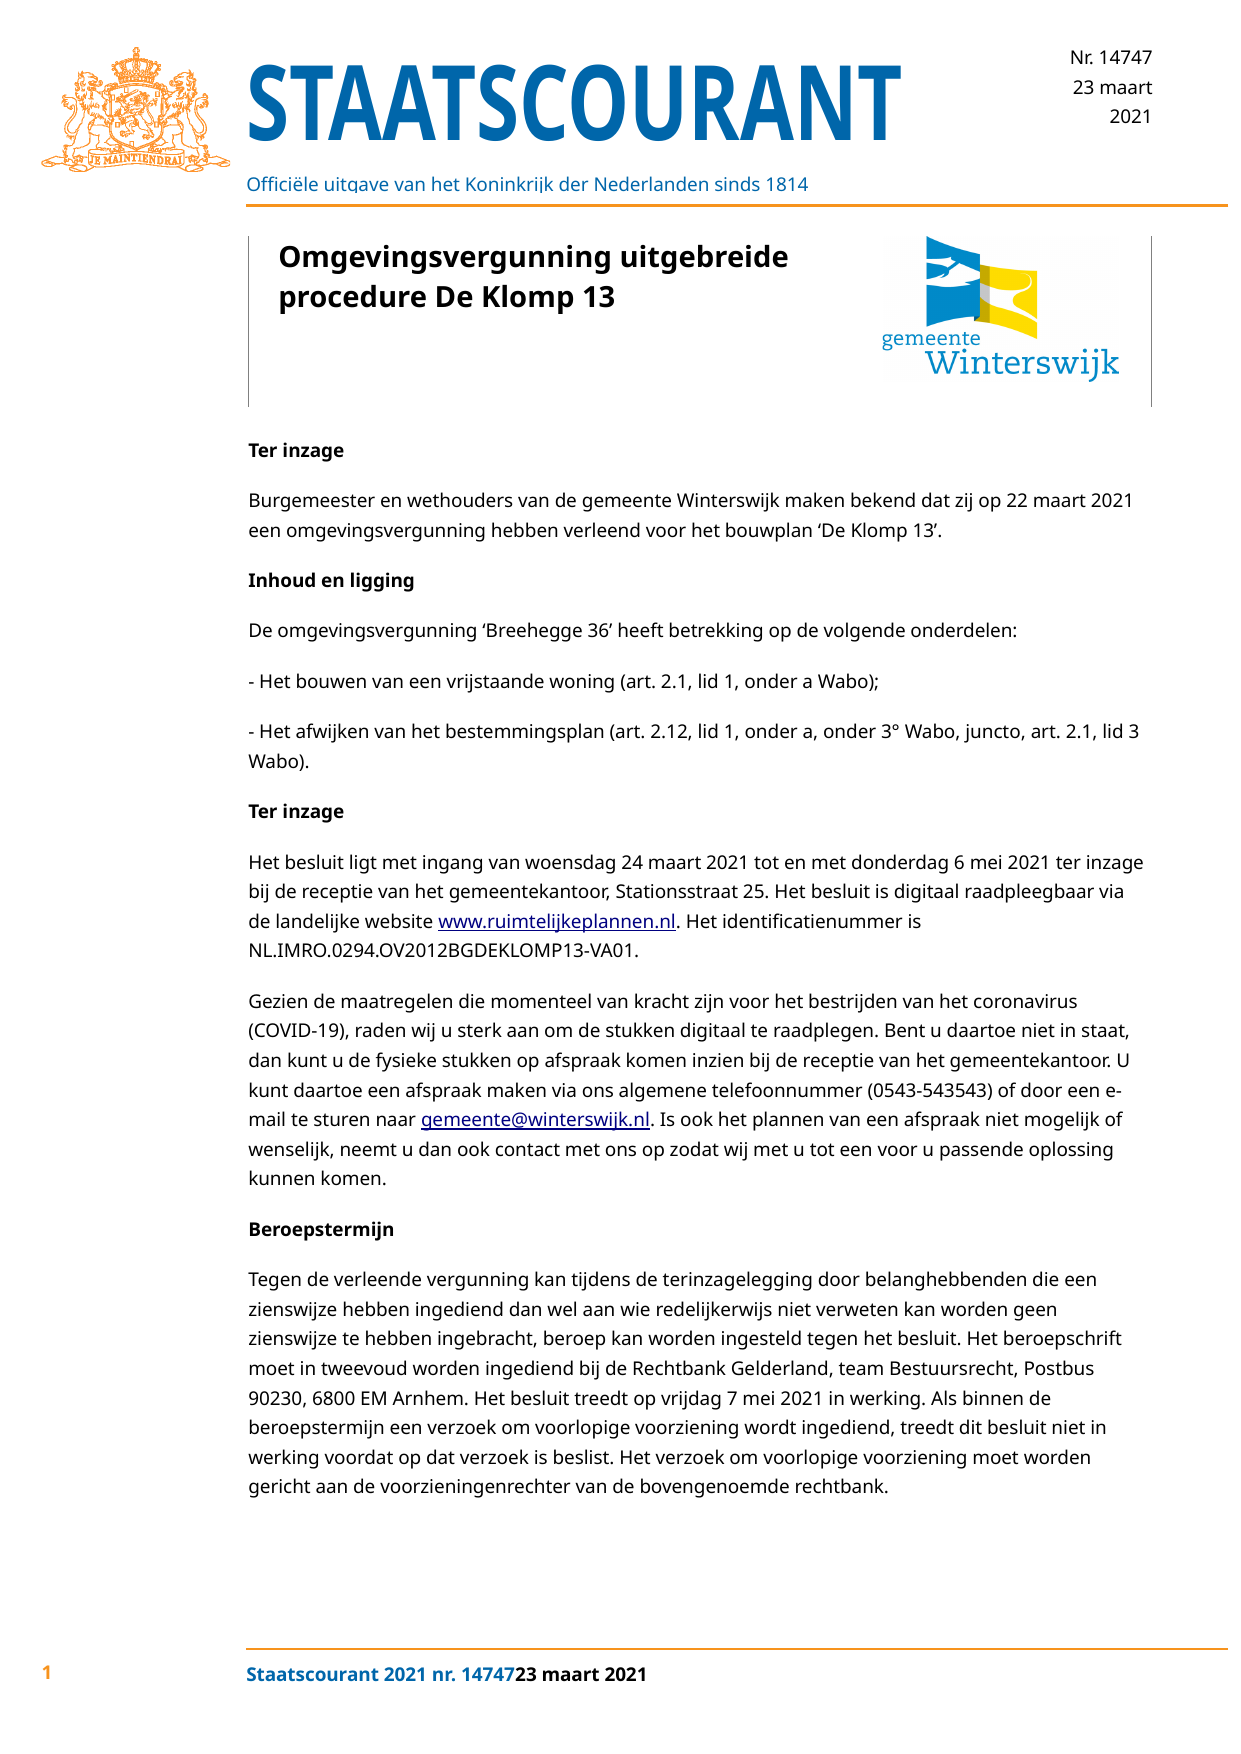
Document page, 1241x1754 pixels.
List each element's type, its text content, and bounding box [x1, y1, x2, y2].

text Tegen de verleende vergunning kan tijdens de terinzagelegging door belanghebbenden die een zienswijze hebben ingediend dan wel aan wie redelijkerwijs niet verweten kan worden geen zienswijze te hebben ingebracht, beroep kan worden ingesteld tegen het besluit. Het beroepschrift moet in tweevoud worden ingediend bij de Rechtbank Gelderland, team Bestuursrecht, Postbus 90230, 6800 EM Arnhem. Het besluit treedt op vrijdag 7 mei 2021 in werking. Als binnen de beroepstermijn een verzoek om voorlopige voorziening wordt ingediend, treedt dit besluit niet in werking voordat op dat verzoek is beslist. Het verzoek om voorlopige voorziening moet worden gericht aan de voorzieningenrechter van de bovengenoemde rechtbank. [248, 1266, 1152, 1499]
text Het besluit ligt met ingang van woensdag 24 maart 2021 tot en met donderdag 6 mei 2021 ter inzage bij de receptie van het gemeentekantoor, Stationsstraat 25. Het besluit is digitaal raadpleegbaar via de landelijke website www.ruimtelijkeplannen.nl. Het identificatienummer is NL.IMRO.0294.OV2012BGDEKLOMP13-VA01. [248, 849, 1152, 963]
picture [1111, 360, 1119, 371]
text - Het afwijken van het bestemmingsplan (art. 2.12, lid 1, onder a, onder 3° Wabo, juncto, art. 2.1, lid 3 Wabo). [248, 718, 1152, 774]
picture [41, 47, 231, 172]
text - Het bouwen van een vrijstaande woning (art. 2.1, lid 1, onder a Wabo); [248, 668, 1152, 694]
text Burgemeester en wethouders van de gemeente Winterswijk maken bekend dat zij op 22 maart 2021 een omgevingsvergunning hebben verleend voor het bouwplan ‘De Klomp 13’. [248, 487, 1152, 542]
text Beroepstermijn [248, 1216, 1152, 1242]
text Gezien de maatregelen die momenteel van kracht zijn voor het bestrijden van het coronavirus (COVID-19), raden wij u sterk aan om de stukken digitaal te raadplegen. Bent u daartoe niet in staat, dan kunt u de fysieke stukken op afspraak komen inzien bij de receptie van het gemeentekantoor. U kunt daartoe een afspraak maken via ons algemene telefoonnummer (0543-543543) of door een e-mail te sturen naar gemeente@winterswijk.nl. Is ook het plannen van een afspraak niet mogelijk of wenselijk, neemt u dan ook contact met ons op zodat wij met u tot een voor u passende oplossing kunnen komen. [248, 988, 1152, 1191]
text Ter inzage [248, 437, 1152, 462]
picture [882, 236, 1119, 382]
table_header [850, 236, 1151, 407]
text Inhoud en ligging [248, 567, 1152, 593]
text Ter inzage [248, 798, 1152, 824]
text De omgevingsvergunning ‘Breehegge 36’ heeft betrekking op de volgende onderdelen: [248, 618, 1152, 643]
table_header Omgevingsvergunning uitgebreide procedure De Klomp 13 [249, 236, 850, 407]
